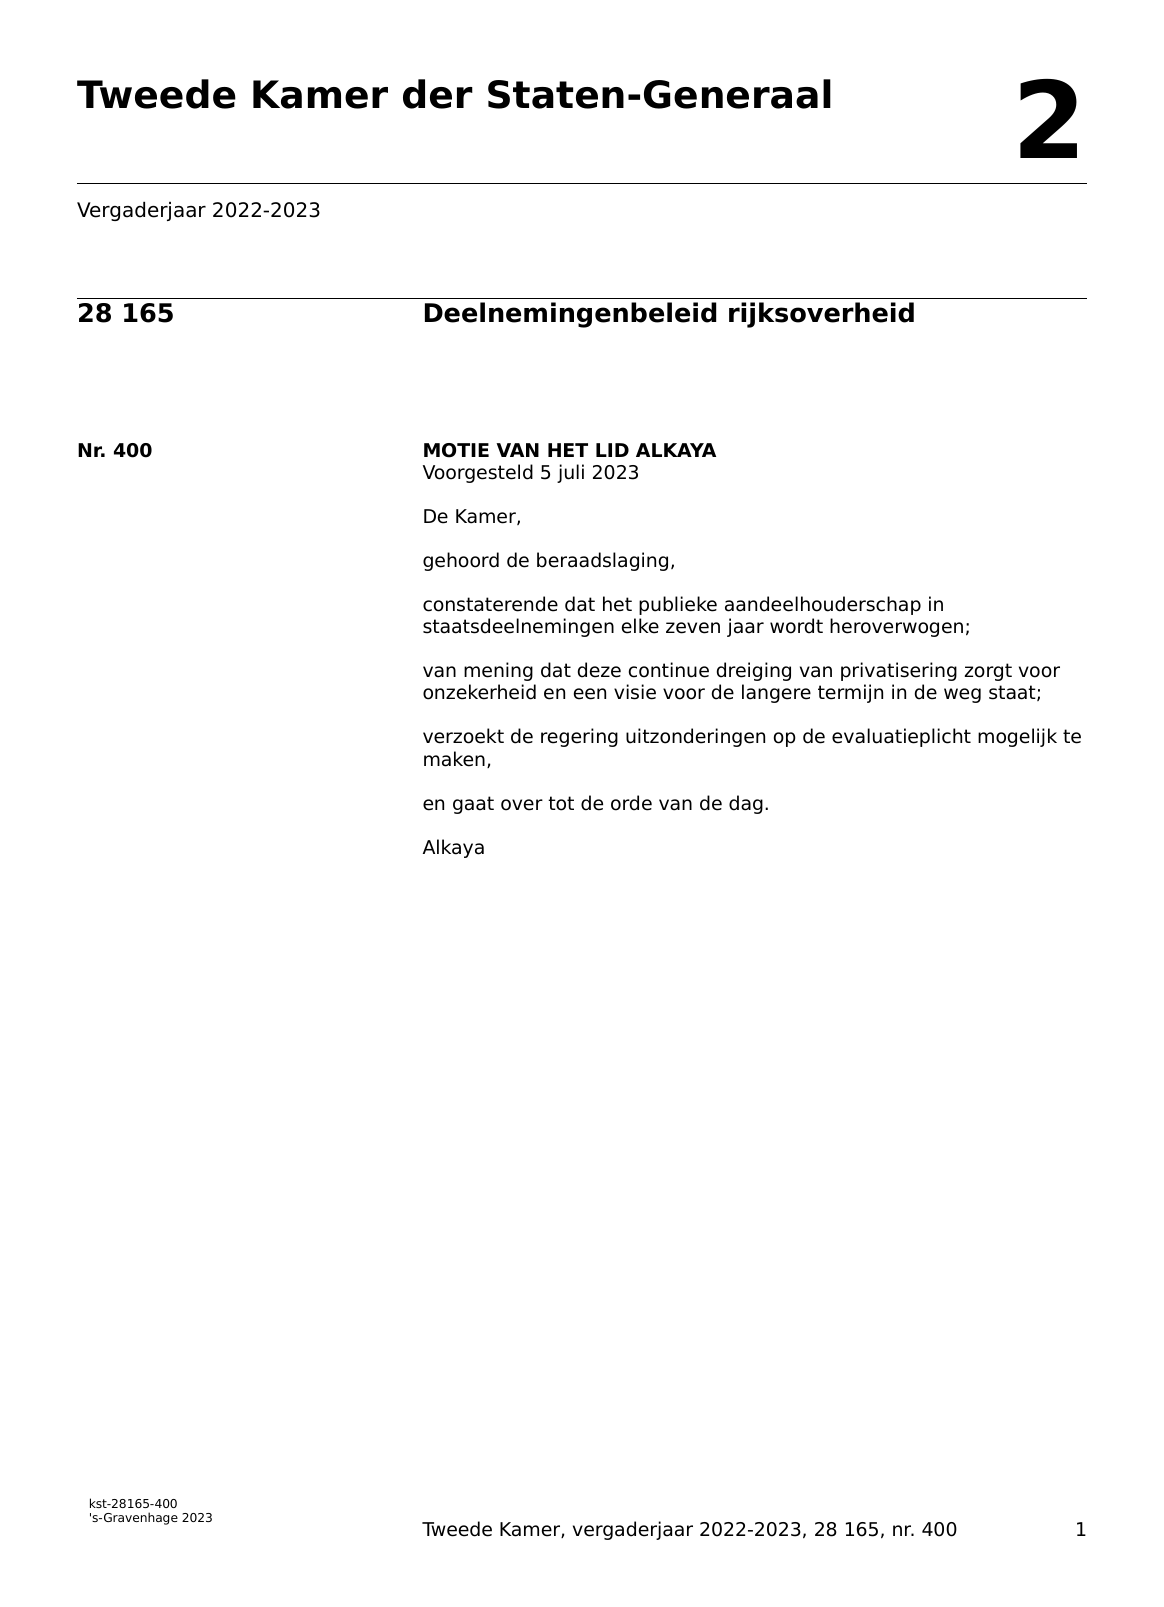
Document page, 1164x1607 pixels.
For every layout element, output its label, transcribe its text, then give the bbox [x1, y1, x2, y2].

table_cell Vergaderjaar 2022-2023 [77, 184, 1087, 298]
table_header 2 [886, 59, 1087, 183]
table_header Tweede Kamer der Staten-Generaal [77, 59, 886, 183]
text en gaat over tot de orde van de dag. [422, 793, 1087, 814]
text Alkaya [422, 837, 1087, 859]
text kst-28165-400 [88, 1497, 323, 1511]
text De Kamer, [422, 506, 1087, 528]
subtitle Nr. 400 MOTIE VAN HET LID ALKAYA [77, 440, 1087, 462]
text van mening dat deze continue dreiging van privatisering zorgt voor onzekerheid en een visie voor de langere termijn in de weg staat; [422, 660, 1087, 704]
text Voorgesteld 5 juli 2023 [422, 462, 1087, 484]
text constaterende dat het publieke aandeelhouderschap in staatsdeelnemingen elke zeven jaar wordt heroverwogen; [422, 594, 1087, 638]
subtitle 28 165 Deelnemingenbeleid rijksoverheid [77, 299, 1087, 329]
text verzoekt de regering uitzonderingen op de evaluatieplicht mogelijk te maken, [422, 726, 1087, 770]
text 's-Gravenhage 2023 [88, 1511, 323, 1525]
text gehoord de beraadslaging, [422, 550, 1087, 572]
